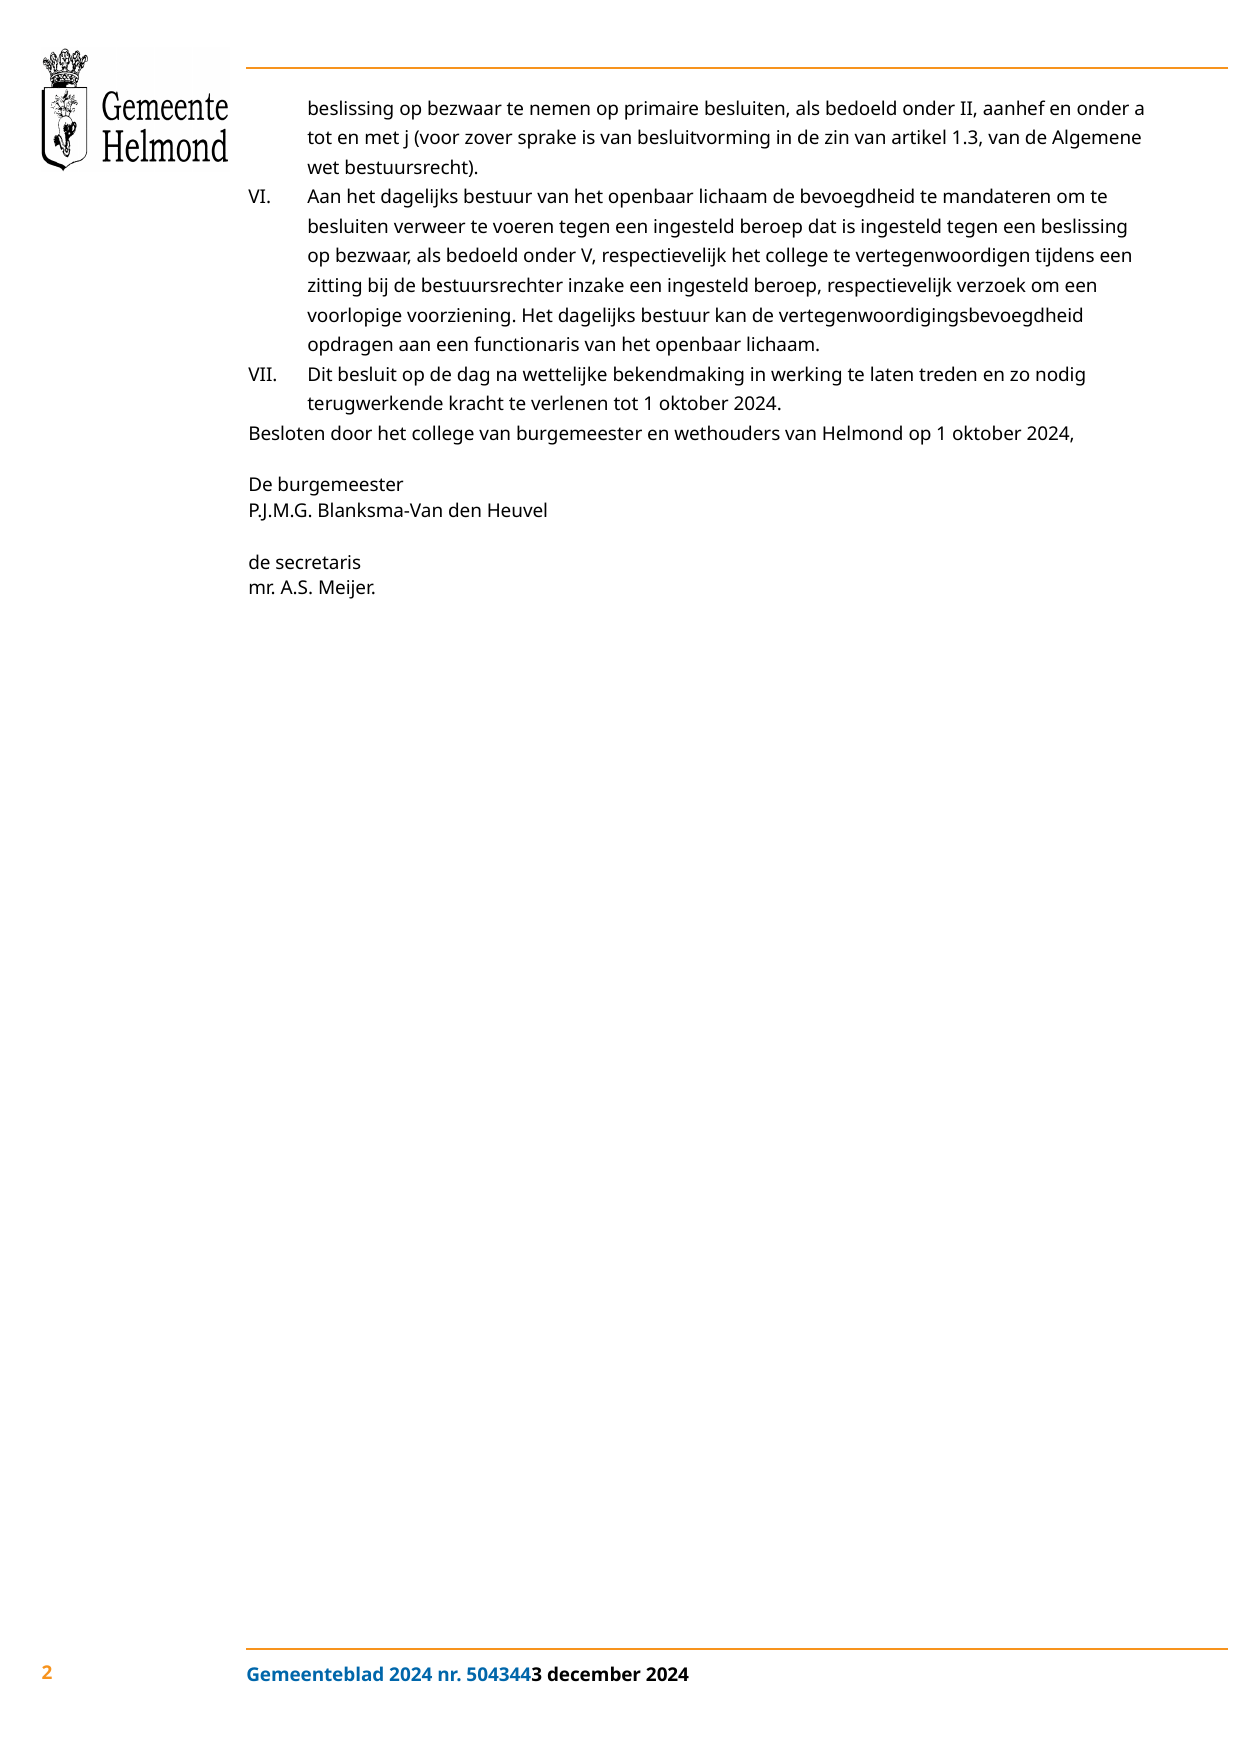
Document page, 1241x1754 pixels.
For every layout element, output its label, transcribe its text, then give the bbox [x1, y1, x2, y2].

text de secretaris [248, 549, 1152, 574]
list beslissing op bezwaar te nemen op primaire besluiten, als bedoeld onder II, aanhef en onder a tot en met j (voor zover sprake is van besluitvorming in de zin van artikel 1.3, van de Algemene wet bestuursrecht). [248, 95, 1152, 180]
list Dit besluit op de dag na wettelijke bekendmaking in werking te laten treden en zo nodig terugwerkende kracht te verlenen tot 1 oktober 2024. [248, 361, 1152, 416]
text mr. A.S. Meijer. [248, 574, 1152, 600]
picture [41, 47, 231, 172]
text P.J.M.G. Blanksma-Van den Heuvel [248, 497, 1152, 523]
text Besloten door het college van burgemeester en wethouders van Helmond op 1 oktober 2024, [248, 420, 1152, 446]
list Aan het dagelijks bestuur van het openbaar lichaam de bevoegdheid te mandateren om te besluiten verweer te voeren tegen een ingesteld beroep dat is ingesteld tegen een beslissing op bezwaar, als bedoeld onder V, respectievelijk het college te vertegenwoordigen tijdens een zitting bij de bestuursrechter inzake een ingesteld beroep, respectievelijk verzoek om een voorlopige voorziening. Het dagelijks bestuur kan de vertegenwoordigingsbevoegdheid opdragen aan een functionaris van het openbaar lichaam. [248, 183, 1152, 357]
text De burgemeester [248, 472, 1152, 497]
